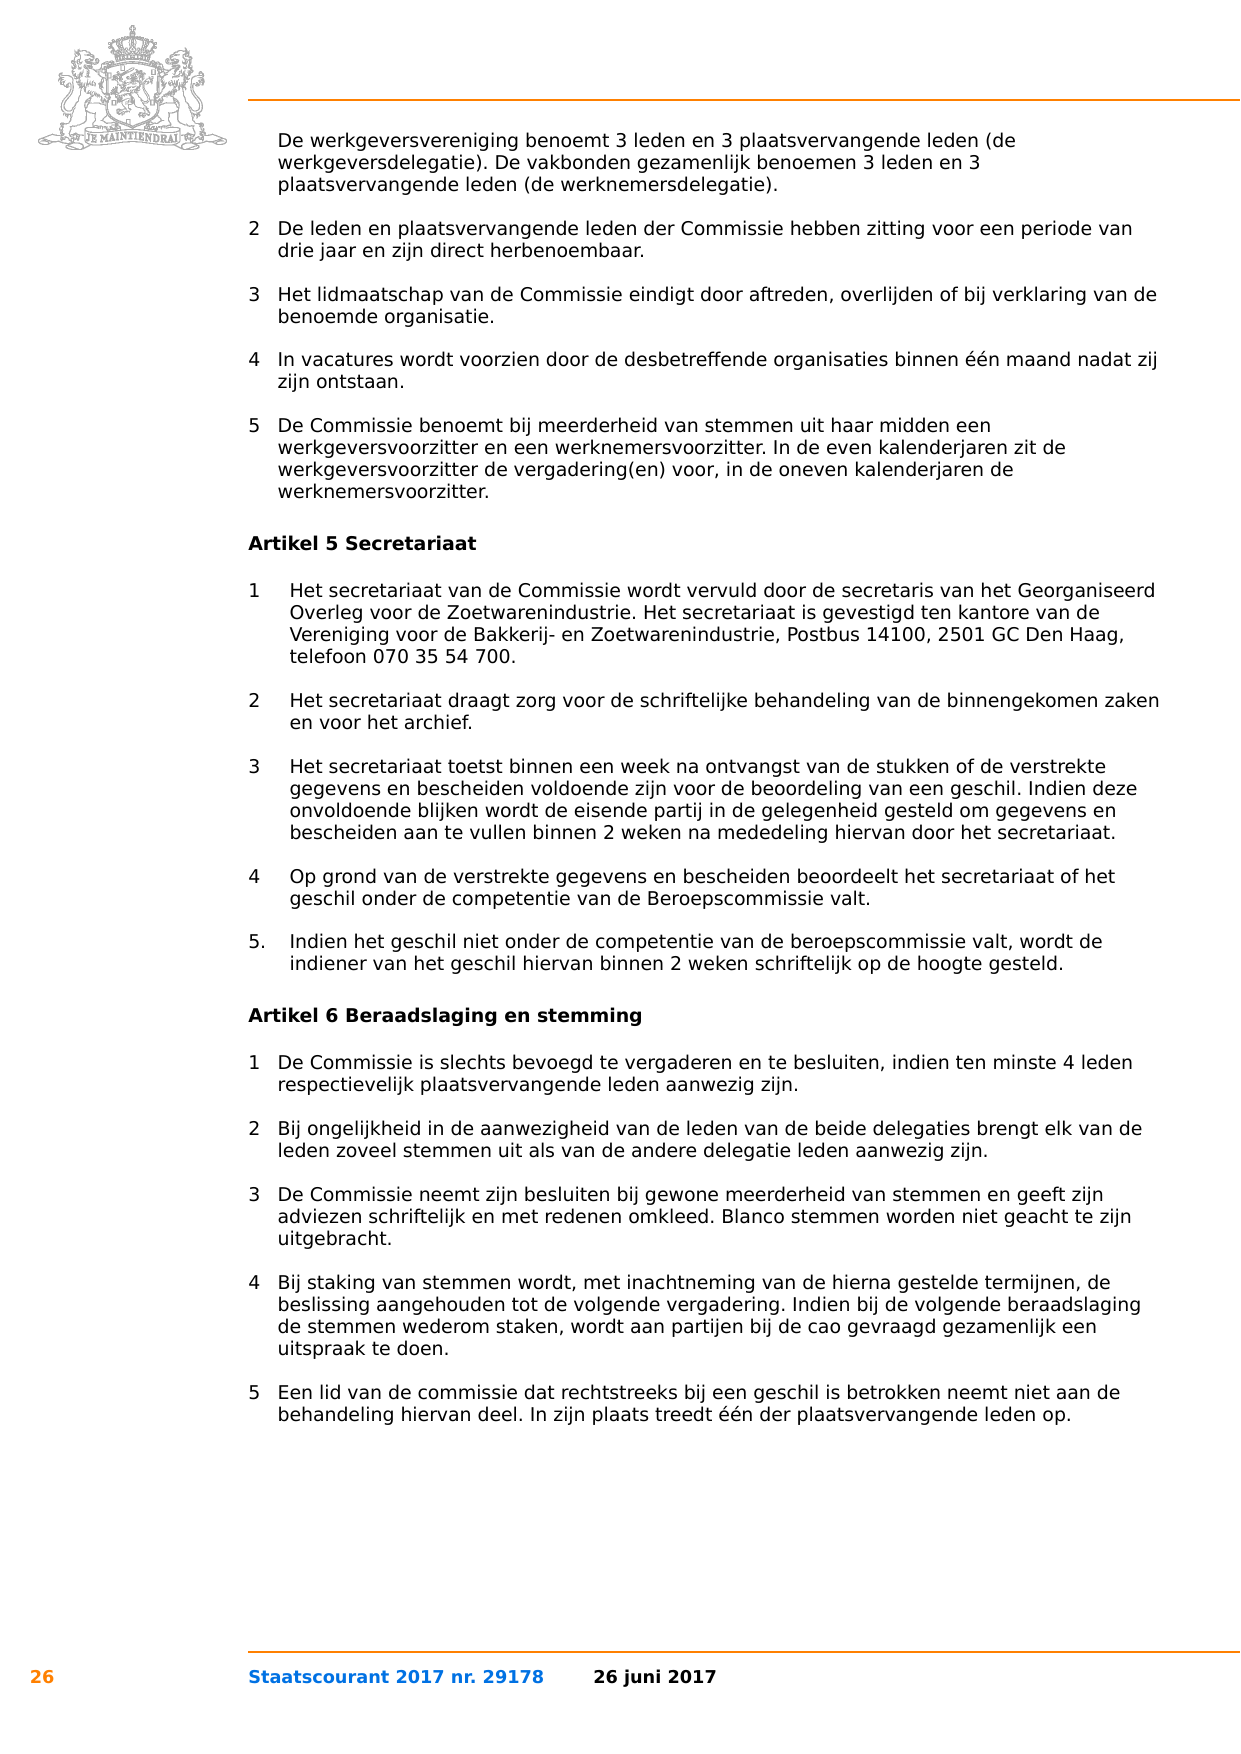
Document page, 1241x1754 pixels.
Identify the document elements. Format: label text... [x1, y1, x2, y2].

subtitle Artikel 5 Secretariaat [248, 533, 1163, 555]
text 3 Het lidmaatschap van de Commissie eindigt door aftreden, overlijden of bij verklaring van de benoemde organisatie. [248, 283, 1163, 327]
text 2 Het secretariaat draagt zorg voor de schriftelijke behandeling van de binnengekomen zaken en voor het archief. [248, 690, 1163, 734]
text 3 De Commissie neemt zijn besluiten bij gewone meerderheid van stemmen en geeft zijn adviezen schriftelijk en met redenen omkleed. Blanco stemmen worden niet geacht te zijn uitgebracht. [248, 1184, 1163, 1250]
text 2 Bij ongelijkheid in de aanwezigheid van de leden van de beide delegaties brengt elk van de leden zoveel stemmen uit als van de andere delegatie leden aanwezig zijn. [248, 1118, 1163, 1162]
text De werkgeversvereniging benoemt 3 leden en 3 plaatsvervangende leden (de werkgeversdelegatie). De vakbonden gezamenlijk benoemen 3 leden en 3 plaatsvervangende leden (de werknemersdelegatie). [277, 130, 1163, 196]
text 5 De Commissie benoemt bij meerderheid van stemmen uit haar midden een werkgeversvoorzitter en een werknemersvoorzitter. In de even kalenderjaren zit de werkgeversvoorzitter de vergadering(en) voor, in de oneven kalenderjaren de werknemersvoorzitter. [248, 415, 1163, 503]
text 4 Bij staking van stemmen wordt, met inachtneming van de hierna gestelde termijnen, de beslissing aangehouden tot de volgende vergadering. Indien bij de volgende beraadslaging de stemmen wederom staken, wordt aan partijen bij de cao gevraagd gezamenlijk een uitspraak te doen. [248, 1272, 1163, 1360]
text 5. Indien het geschil niet onder de competentie van de beroepscommissie valt, wordt de indiener van het geschil hiervan binnen 2 weken schriftelijk op de hoogte gesteld. [248, 931, 1163, 975]
subtitle Artikel 6 Beraadslaging en stemming [248, 1005, 1163, 1027]
text 1 Het secretariaat van de Commissie wordt vervuld door de secretaris van het Georganiseerd Overleg voor de Zoetwarenindustrie. Het secretariaat is gevestigd ten kantore van de Vereniging voor de Bakkerij- en Zoetwarenindustrie, Postbus 14100, 2501 GC Den Haag, telefoon 070 35 54 700. [248, 580, 1163, 668]
text 4 Op grond van de verstrekte gegevens en bescheiden beoordeelt het secretariaat of het geschil onder de competentie van de Beroepscommissie valt. [248, 866, 1163, 909]
text 3 Het secretariaat toetst binnen een week na ontvangst van de stukken of de verstrekte gegevens en bescheiden voldoende zijn voor de beoordeling van een geschil. Indien deze onvoldoende blijken wordt de eisende partij in de gelegenheid gesteld om gegevens en bescheiden aan te vullen binnen 2 weken na mededeling hiervan door het secretariaat. [248, 756, 1163, 844]
text 4 In vacatures wordt voorzien door de desbetreffende organisaties binnen één maand nadat zij zijn ontstaan. [248, 349, 1163, 393]
picture [38, 25, 227, 150]
text 5 Een lid van de commissie dat rechtstreeks bij een geschil is betrokken neemt niet aan de behandeling hiervan deel. In zijn plaats treedt één der plaatsvervangende leden op. [248, 1382, 1163, 1426]
text 2 De leden en plaatsvervangende leden der Commissie hebben zitting voor een periode van drie jaar en zijn direct herbenoembaar. [248, 218, 1163, 262]
text 1 De Commissie is slechts bevoegd te vergaderen en te besluiten, indien ten minste 4 leden respectievelijk plaatsvervangende leden aanwezig zijn. [248, 1052, 1163, 1096]
